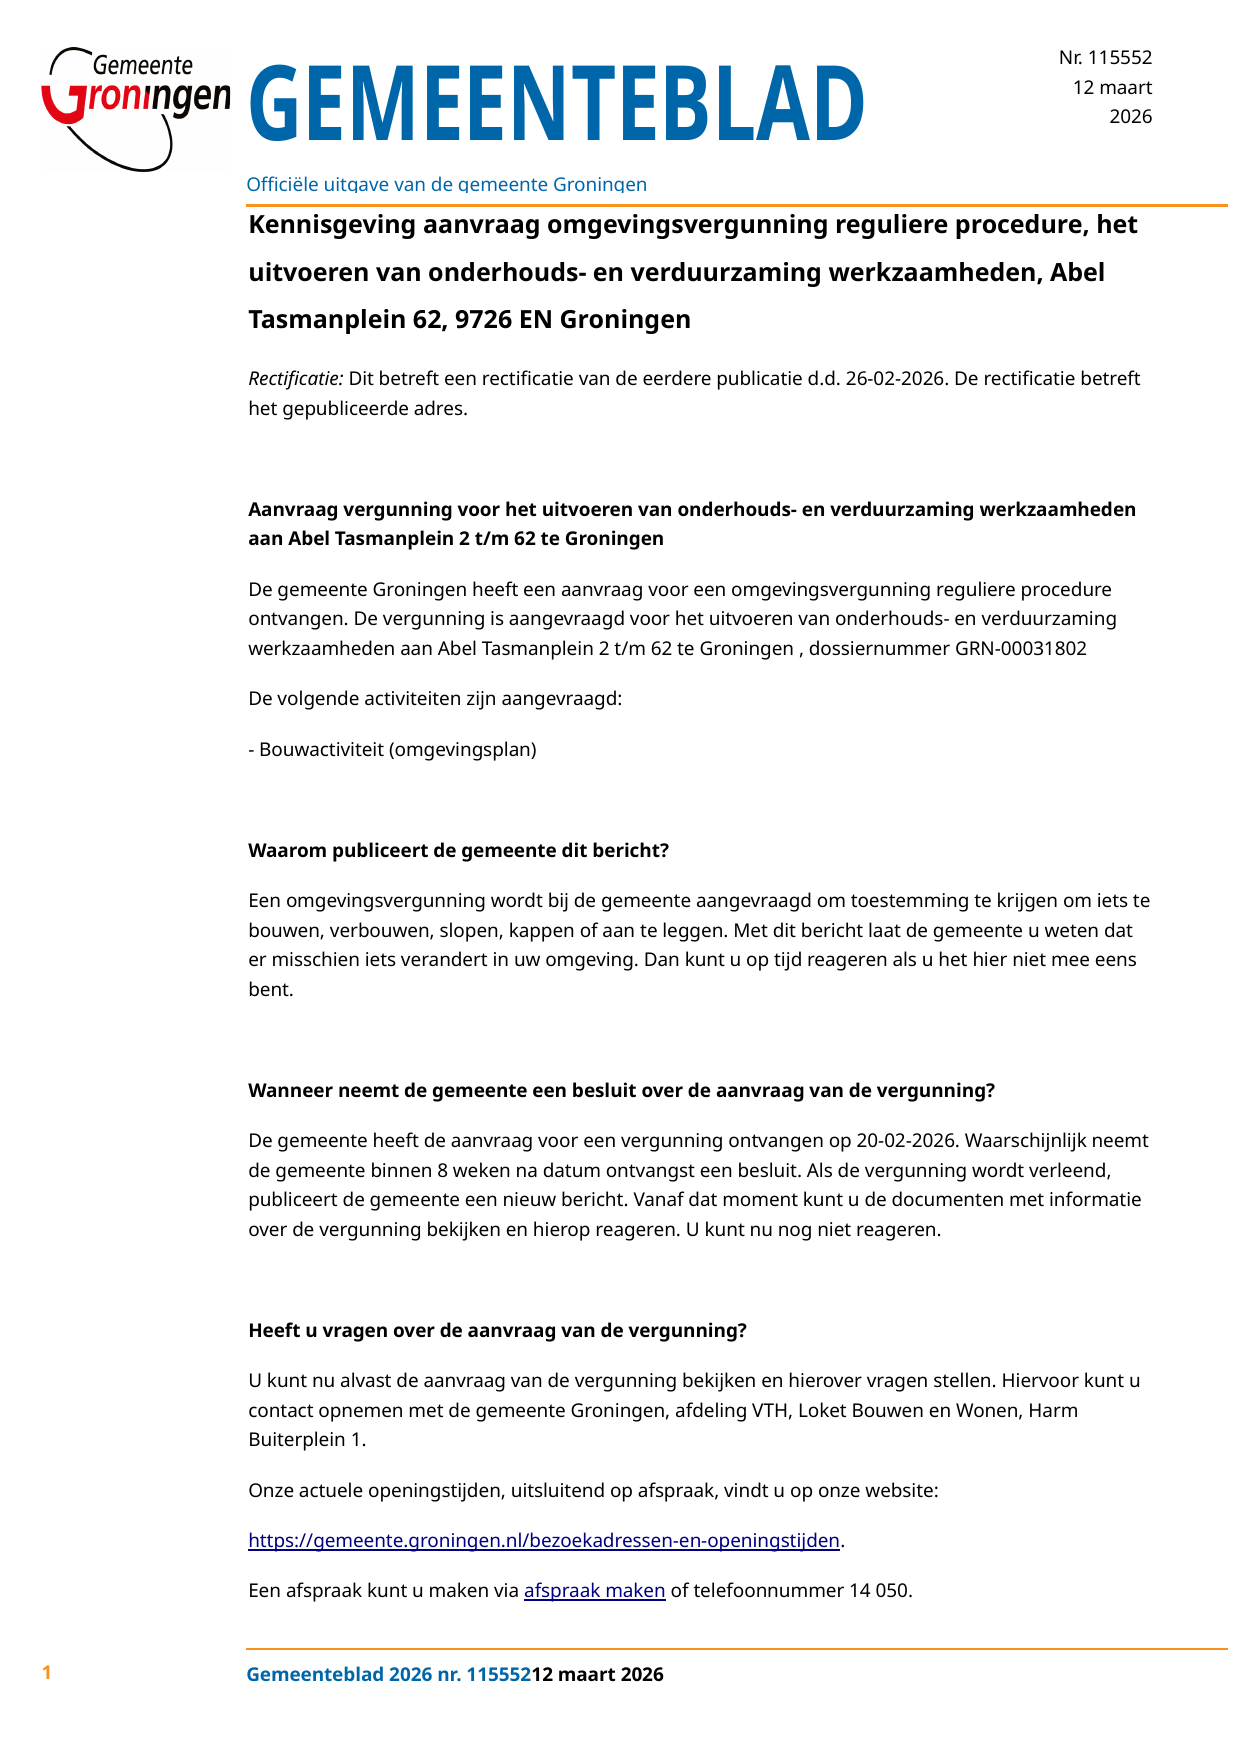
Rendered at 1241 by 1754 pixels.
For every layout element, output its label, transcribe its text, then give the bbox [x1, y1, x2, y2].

text Kennisgeving aanvraag omgevingsvergunning reguliere procedure, het uitvoeren van onderhouds- en verduurzaming werkzaamheden, Abel Tasmanplein 62, 9726 EN Groningen [248, 207, 1152, 336]
text Rectificatie: Dit betreft een rectificatie van de eerdere publicatie d.d. 26-02-2026. De rectificatie betreft het gepubliceerde adres. [248, 366, 1152, 421]
text Heeft u vragen over de aanvraag van de vergunning? [248, 1317, 1152, 1342]
text De gemeente Groningen heeft een aanvraag voor een omgevingsvergunning reguliere procedure ontvangen. De vergunning is aangevraagd voor het uitvoeren van onderhouds- en verduurzaming werkzaamheden aan Abel Tasmanplein 2 t/m 62 te Groningen , dossiernummer GRN-00031802 [248, 576, 1152, 661]
text Waarom publiceert de gemeente dit bericht? [248, 837, 1152, 862]
text Een omgevingsvergunning wordt bij de gemeente aangevraagd om toestemming te krijgen om iets te bouwen, verbouwen, slopen, kappen of aan te leggen. Met dit bericht laat de gemeente u weten dat er misschien iets verandert in uw omgeving. Dan kunt u op tijd reageren als u het hier niet mee eens bent. [248, 887, 1152, 1002]
text - Bouwactiviteit (omgevingsplan) [248, 736, 1152, 762]
text Een afspraak kunt u maken via afspraak maken of telefoonnummer 14 050. [248, 1578, 1152, 1603]
text Onze actuele openingstijden, uitsluitend op afspraak, vindt u op onze website: [248, 1477, 1152, 1502]
text U kunt nu alvast de aanvraag van de vergunning bekijken en hierover vragen stellen. Hiervoor kunt u contact opnemen met de gemeente Groningen, afdeling VTH, Loket Bouwen en Wonen, Harm Buiterplein 1. [248, 1367, 1152, 1452]
text De gemeente heeft de aanvraag voor een vergunning ontvangen op 20-02-2026. Waarschijnlijk neemt de gemeente binnen 8 weken na datum ontvangst een besluit. Als de vergunning wordt verleend, publiceert de gemeente een nieuw bericht. Vanaf dat moment kunt u de documenten met informatie over de vergunning bekijken en hierop reageren. U kunt nu nog niet reageren. [248, 1127, 1152, 1242]
text https://gemeente.groningen.nl/bezoekadressen-en-openingstijden. [248, 1527, 1152, 1553]
text De volgende activiteiten zijn aangevraagd: [248, 686, 1152, 711]
text Aanvraag vergunning voor het uitvoeren van onderhouds- en verduurzaming werkzaamheden aan Abel Tasmanplein 2 t/m 62 te Groningen [248, 496, 1152, 551]
picture [41, 47, 231, 172]
text Wanneer neemt de gemeente een besluit over de aanvraag van de vergunning? [248, 1077, 1152, 1102]
